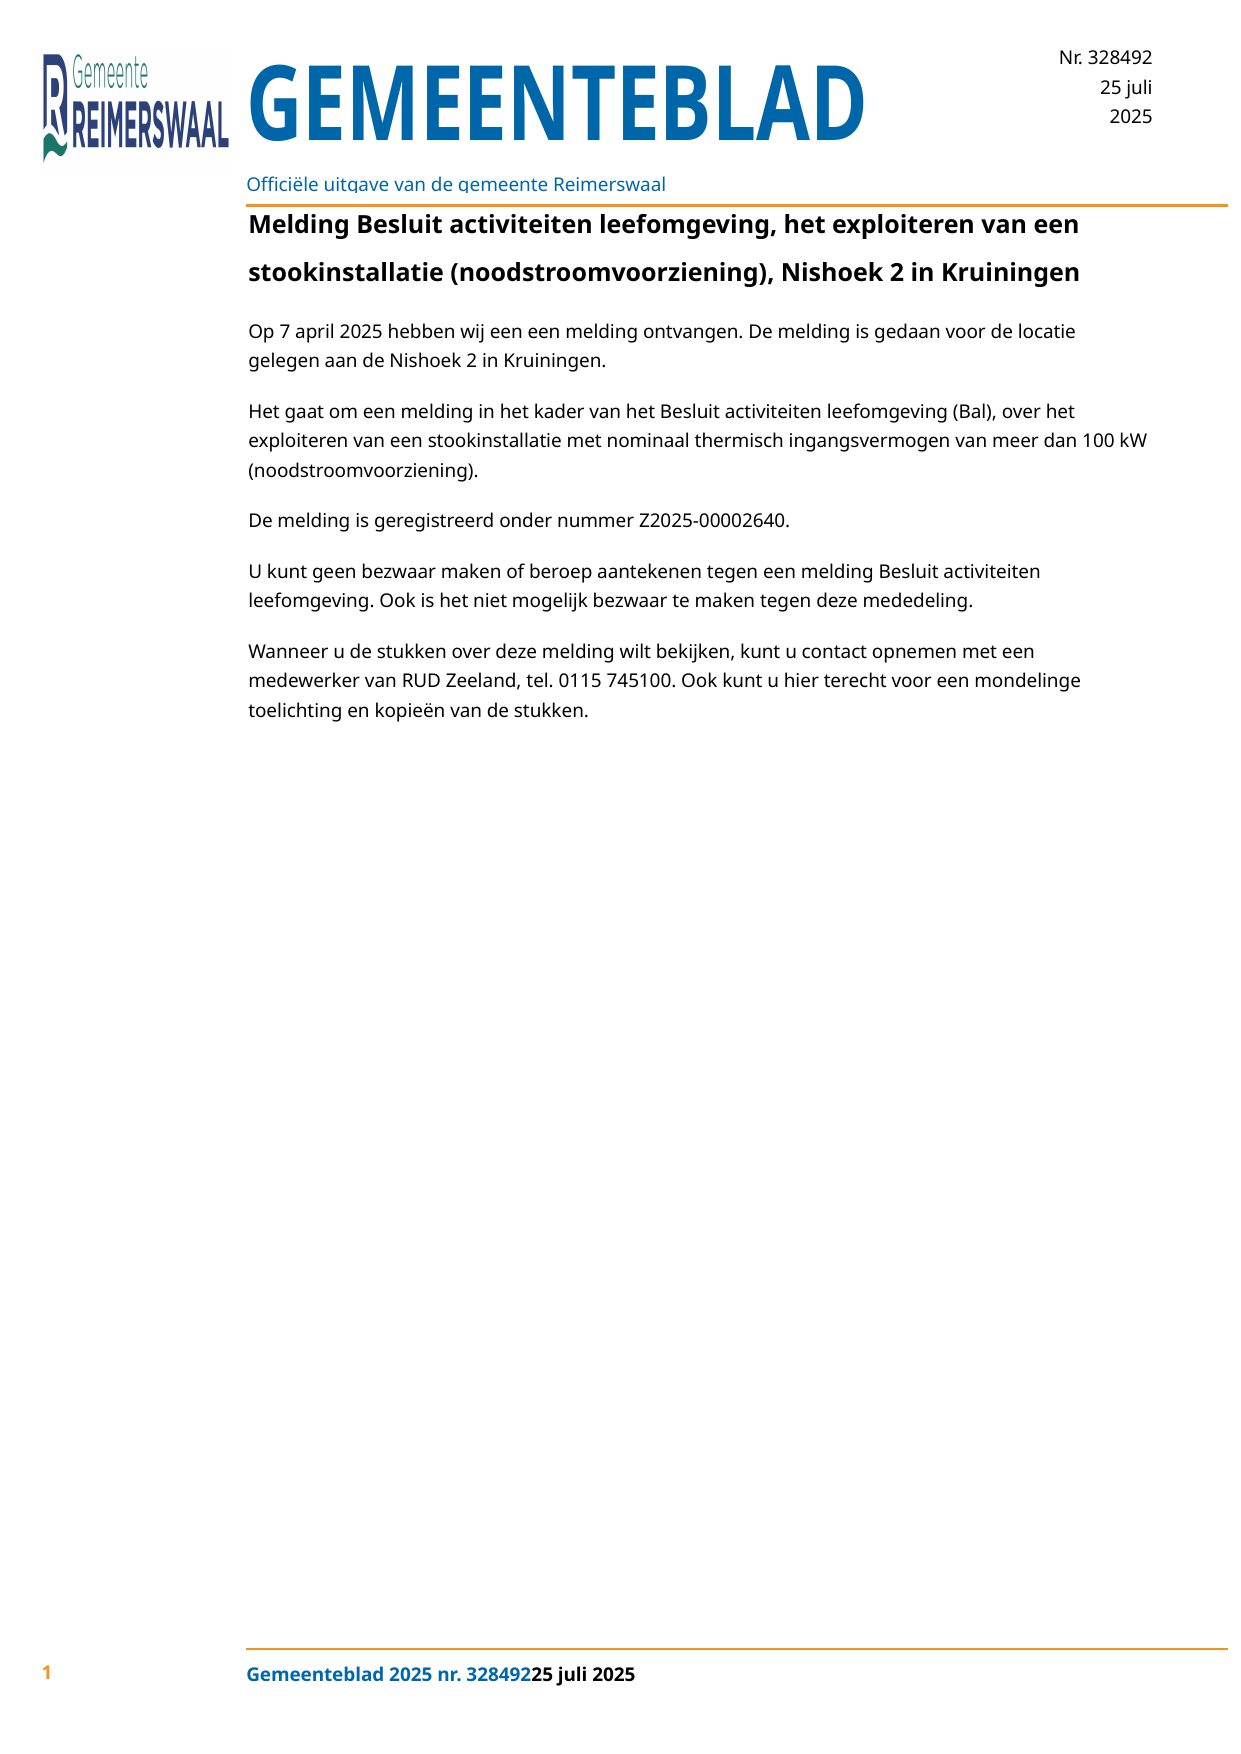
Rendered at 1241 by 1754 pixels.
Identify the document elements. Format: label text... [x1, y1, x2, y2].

text U kunt geen bezwaar maken of beroep aantekenen tegen een melding Besluit activiteiten leefomgeving. Ook is het niet mogelijk bezwaar te maken tegen deze mededeling. [248, 558, 1152, 613]
text Op 7 april 2025 hebben wij een een melding ontvangen. De melding is gedaan voor de locatie gelegen aan de Nishoek 2 in Kruiningen. [248, 318, 1152, 373]
picture [41, 47, 231, 172]
text Wanneer u de stukken over deze melding wilt bekijken, kunt u contact opnemen met een medewerker van RUD Zeeland, tel. 0115 745100. Ook kunt u hier terecht voor een mondelinge toelichting en kopieën van de stukken. [248, 638, 1152, 723]
text Melding Besluit activiteiten leefomgeving, het exploiteren van een stookinstallatie (noodstroomvoorziening), Nishoek 2 in Kruiningen [248, 207, 1152, 288]
text Het gaat om een melding in het kader van het Besluit activiteiten leefomgeving (Bal), over het exploiteren van een stookinstallatie met nominaal thermisch ingangsvermogen van meer dan 100 kW (noodstroomvoorziening). [248, 398, 1152, 483]
text De melding is geregistreerd onder nummer Z2025-00002640. [248, 507, 1152, 533]
